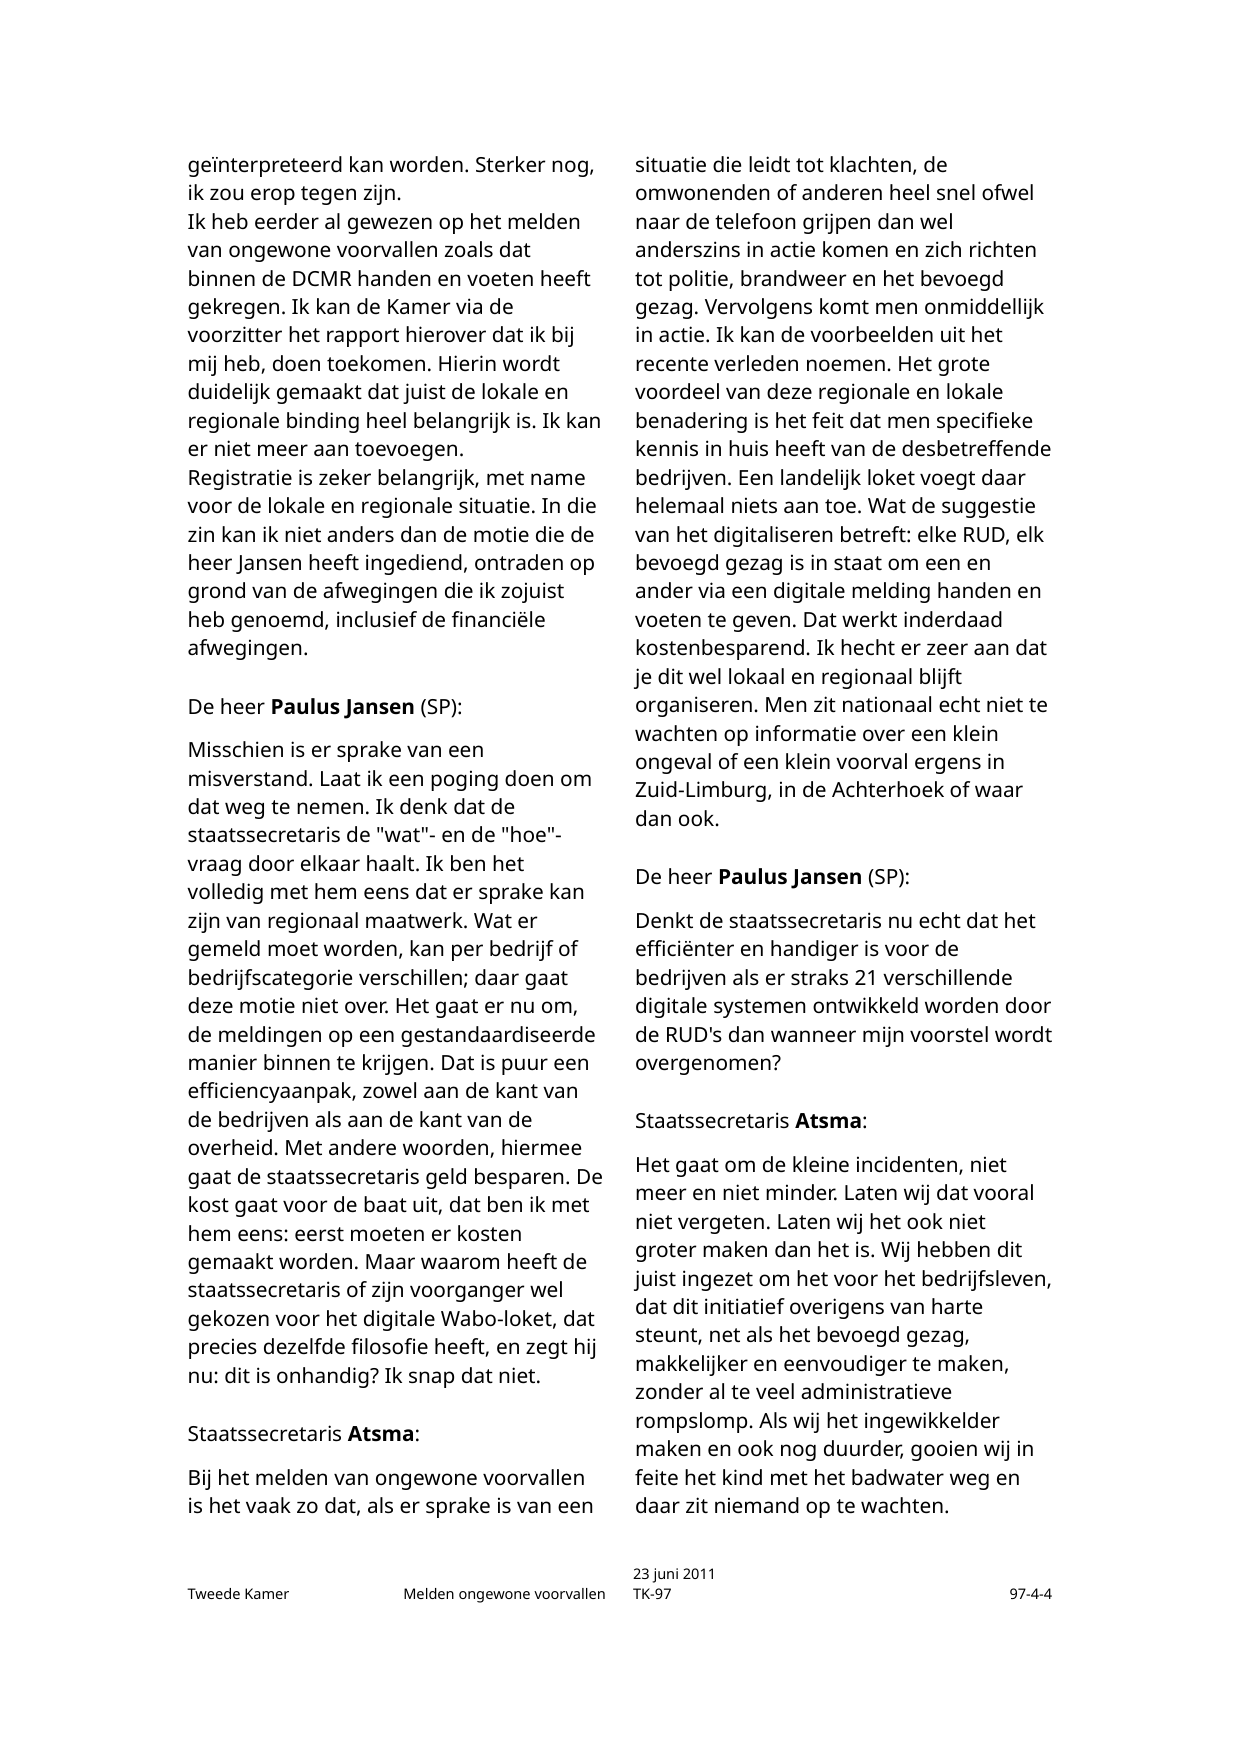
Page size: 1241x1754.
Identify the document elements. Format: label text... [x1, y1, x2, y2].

text situatie die leidt tot klachten, de omwonenden of anderen heel snel ofwel naar de telefoon grijpen dan wel anderszins in actie komen en zich richten tot politie, brandweer en het bevoegd gezag. Vervolgens komt men onmiddellijk in actie. Ik kan de voorbeelden uit het recente verleden noemen. Het grote voordeel van deze regionale en lokale benadering is het feit dat men specifieke kennis in huis heeft van de desbetreffende bedrijven. Een landelijk loket voegt daar helemaal niets aan toe. Wat de suggestie van het digitaliseren betreft: elke RUD, elk bevoegd gezag is in staat om een en ander via een digitale melding handen en voeten te geven. Dat werkt inderdaad kostenbesparend. Ik hecht er zeer aan dat je dit wel lokaal en regionaal blijft organiseren. Men zit nationaal echt niet te wachten op informatie over een klein ongeval of een klein voorval ergens in Zuid-Limburg, in de Achterhoek of waar dan ook. [635, 150, 1053, 832]
text Staatssecretaris Atsma: [635, 1107, 1053, 1135]
text De heer Paulus Jansen (SP): [187, 692, 605, 720]
text Bij het melden van ongewone voorvallen is het vaak zo dat, als er sprake is van een [187, 1463, 605, 1520]
text Denkt de staatssecretaris nu echt dat het efficiënter en handiger is voor de bedrijven als er straks 21 verschillende digitale systemen ontwikkeld worden door de RUD's dan wanneer mijn voorstel wordt overgenomen? [635, 906, 1053, 1077]
text Registratie is zeker belangrijk, met name voor de lokale en regionale situatie. In die zin kan ik niet anders dan de motie die de heer Jansen heeft ingediend, ontraden op grond van de afwegingen die ik zojuist heb genoemd, inclusief de financiële afwegingen. [187, 463, 605, 662]
text Het gaat om de kleine incidenten, niet meer en niet minder. Laten wij dat vooral niet vergeten. Laten wij het ook niet groter maken dan het is. Wij hebben dit juist ingezet om het voor het bedrijfsleven, dat dit initiatief overigens van harte steunt, net als het bevoegd gezag, makkelijker en eenvoudiger te maken, zonder al te veel administratieve rompslomp. Als wij het ingewikkelder maken en ook nog duurder, gooien wij in feite het kind met het badwater weg en daar zit niemand op te wachten. [635, 1150, 1053, 1520]
text Ik heb eerder al gewezen op het melden van ongewone voorvallen zoals dat binnen de DCMR handen en voeten heeft gekregen. Ik kan de Kamer via de voorzitter het rapport hierover dat ik bij mij heb, doen toekomen. Hierin wordt duidelijk gemaakt dat juist de lokale en regionale binding heel belangrijk is. Ik kan er niet meer aan toevoegen. [187, 207, 605, 463]
text De heer Paulus Jansen (SP): [635, 862, 1053, 891]
text geïnterpreteerd kan worden. Sterker nog, ik zou erop tegen zijn. [187, 150, 605, 207]
text Misschien is er sprake van een misverstand. Laat ik een poging doen om dat weg te nemen. Ik denk dat de staatssecretaris de "wat"- en de "hoe"-vraag door elkaar haalt. Ik ben het volledig met hem eens dat er sprake kan zijn van regionaal maatwerk. Wat er gemeld moet worden, kan per bedrijf of bedrijfscategorie verschillen; daar gaat deze motie niet over. Het gaat er nu om, de meldingen op een gestandaardiseerde manier binnen te krijgen. Dat is puur een efficiencyaanpak, zowel aan de kant van de bedrijven als aan de kant van de overheid. Met andere woorden, hiermee gaat de staatssecretaris geld besparen. De kost gaat voor de baat uit, dat ben ik met hem eens: eerst moeten er kosten gemaakt worden. Maar waarom heeft de staatssecretaris of zijn voorganger wel gekozen voor het digitale Wabo-loket, dat precies dezelfde filosofie heeft, en zegt hij nu: dit is onhandig? Ik snap dat niet. [187, 735, 605, 1389]
text Staatssecretaris Atsma: [187, 1419, 605, 1448]
